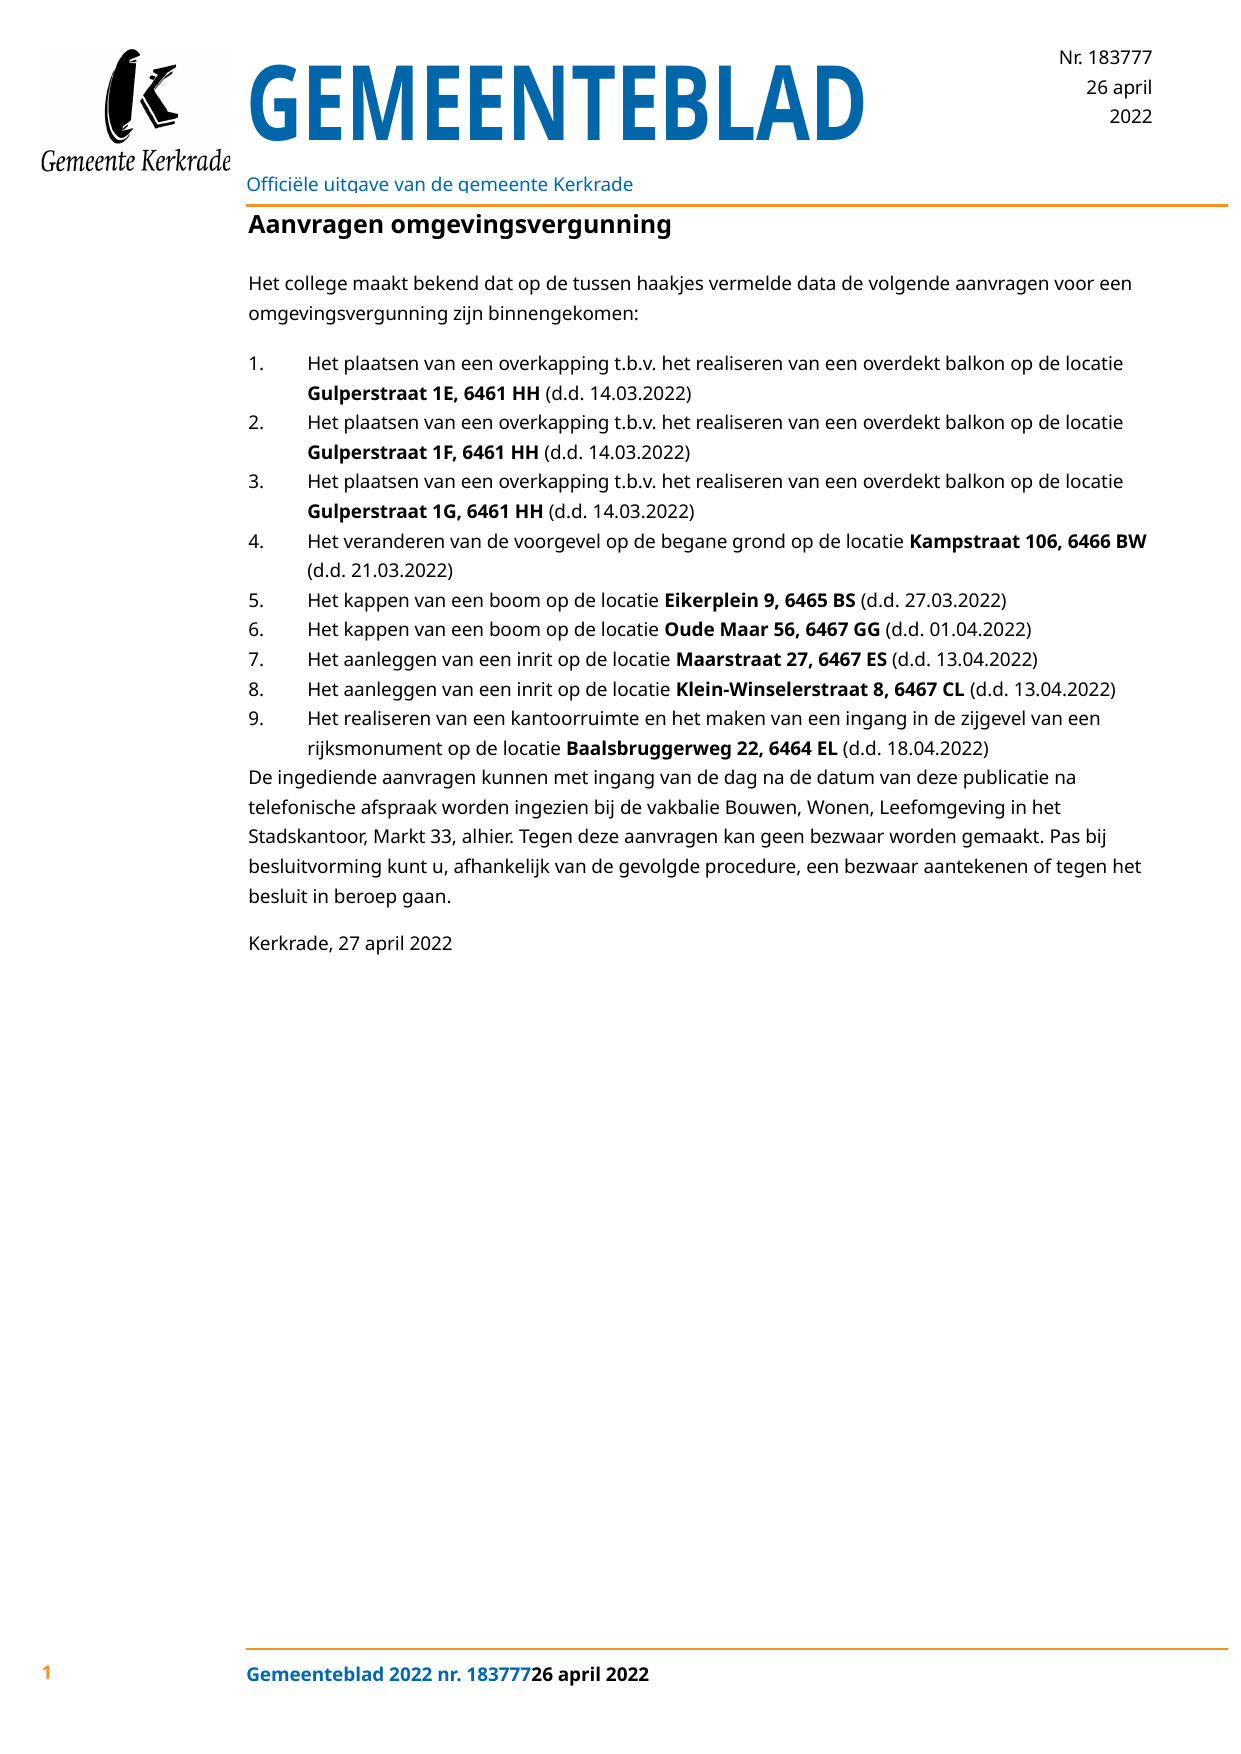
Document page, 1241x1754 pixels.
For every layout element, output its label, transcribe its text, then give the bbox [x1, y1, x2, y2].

text Het college maakt bekend dat op de tussen haakjes vermelde data de volgende aanvragen voor een omgevingsvergunning zijn binnengekomen: [248, 270, 1152, 326]
list Het plaatsen van een overkapping t.b.v. het realiseren van een overdekt balkon op de locatie Gulperstraat 1G, 6461 HH (d.d. 14.03.2022) [248, 469, 1152, 524]
list Het plaatsen van een overkapping t.b.v. het realiseren van een overdekt balkon op de locatie Gulperstraat 1E, 6461 HH (d.d. 14.03.2022) [248, 350, 1152, 406]
text Aanvragen omgevingsvergunning [248, 207, 1152, 241]
list Het veranderen van de voorgevel op de begane grond op de locatie Kampstraat 106, 6466 BW (d.d. 21.03.2022) [248, 528, 1152, 583]
text Kerkrade, 27 april 2022 [248, 931, 1152, 956]
text De ingediende aanvragen kunnen met ingang van de dag na de datum van deze publicatie na telefonische afspraak worden ingezien bij de vakbalie Bouwen, Wonen, Leefomgeving in het Stadskantoor, Markt 33, alhier. Tegen deze aanvragen kan geen bezwaar worden gemaakt. Pas bij besluitvorming kunt u, afhankelijk van de gevolgde procedure, een bezwaar aantekenen of tegen het besluit in beroep gaan. [248, 764, 1152, 908]
list Het aanleggen van een inrit op de locatie Klein-Winselerstraat 8, 6467 CL (d.d. 13.04.2022) [248, 676, 1152, 701]
list Het kappen van een boom op de locatie Oude Maar 56, 6467 GG (d.d. 01.04.2022) [248, 617, 1152, 642]
list Het aanleggen van een inrit op de locatie Maarstraat 27, 6467 ES (d.d. 13.04.2022) [248, 646, 1152, 672]
list Het kappen van een boom op de locatie Eikerplein 9, 6465 BS (d.d. 27.03.2022) [248, 587, 1152, 613]
list Het realiseren van een kantoorruimte en het maken van een ingang in de zijgevel van een rijksmonument op de locatie Baalsbruggerweg 22, 6464 EL (d.d. 18.04.2022) [248, 705, 1152, 761]
picture [41, 47, 231, 172]
list Het plaatsen van een overkapping t.b.v. het realiseren van een overdekt balkon op de locatie Gulperstraat 1F, 6461 HH (d.d. 14.03.2022) [248, 409, 1152, 465]
